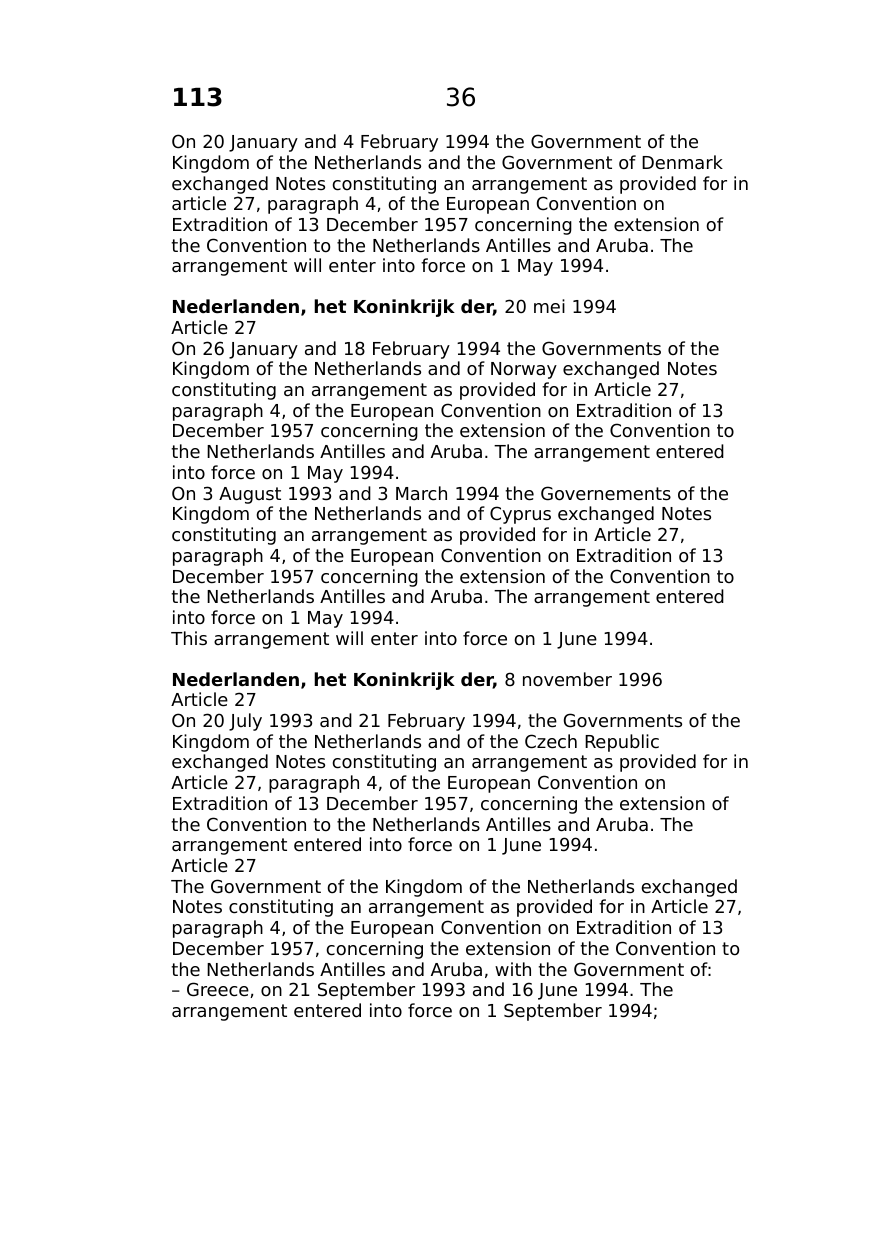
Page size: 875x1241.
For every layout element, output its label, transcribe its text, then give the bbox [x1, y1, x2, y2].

text Article 27 [171, 318, 756, 338]
text Nederlanden, het Koninkrijk der, 20 mei 1994 [171, 297, 756, 318]
text This arrangement will enter into force on 1 June 1994. [171, 629, 756, 649]
text Article 27 [171, 856, 756, 877]
text On 3 August 1993 and 3 March 1994 the Governements of the Kingdom of the Netherlands and of Cyprus exchanged Notes constituting an arrangement as provided for in Article 27, paragraph 4, of the European Convention on Extradition of 13 December 1957 concerning the extension of the Convention to the Netherlands Antilles and Aruba. The arrangement entered into force on 1 May 1994. [171, 483, 756, 629]
text On 20 January and 4 February 1994 the Government of the Kingdom of the Netherlands and the Government of Denmark exchanged Notes constituting an arrangement as provided for in article 27, paragraph 4, of the European Convention on Extradition of 13 December 1957 concerning the extension of the Convention to the Netherlands Antilles and Aruba. The arrangement will enter into force on 1 May 1994. [171, 132, 756, 277]
text On 26 January and 18 February 1994 the Governments of the Kingdom of the Netherlands and of Norway exchanged Notes constituting an arrangement as provided for in Article 27, paragraph 4, of the European Convention on Extradition of 13 December 1957 concerning the extension of the Convention to the Netherlands Antilles and Aruba. The arrangement entered into force on 1 May 1994. [171, 338, 756, 483]
text Nederlanden, het Koninkrijk der, 8 november 1996 [171, 669, 756, 690]
text The Government of the Kingdom of the Netherlands exchanged Notes constituting an arrangement as provided for in Article 27, paragraph 4, of the European Convention on Extradition of 13 December 1957, concerning the extension of the Convention to the Netherlands Antilles and Aruba, with the Government of: [171, 877, 756, 980]
text On 20 July 1993 and 21 February 1994, the Governments of the Kingdom of the Netherlands and of the Czech Republic exchanged Notes constituting an arrangement as provided for in Article 27, paragraph 4, of the European Convention on Extradition of 13 December 1957, concerning the extension of the Convention to the Netherlands Antilles and Aruba. The arrangement entered into force on 1 June 1994. [171, 711, 756, 856]
text – Greece, on 21 September 1993 and 16 June 1994. The arrangement entered into force on 1 September 1994; [171, 980, 756, 1022]
text Article 27 [171, 690, 756, 711]
